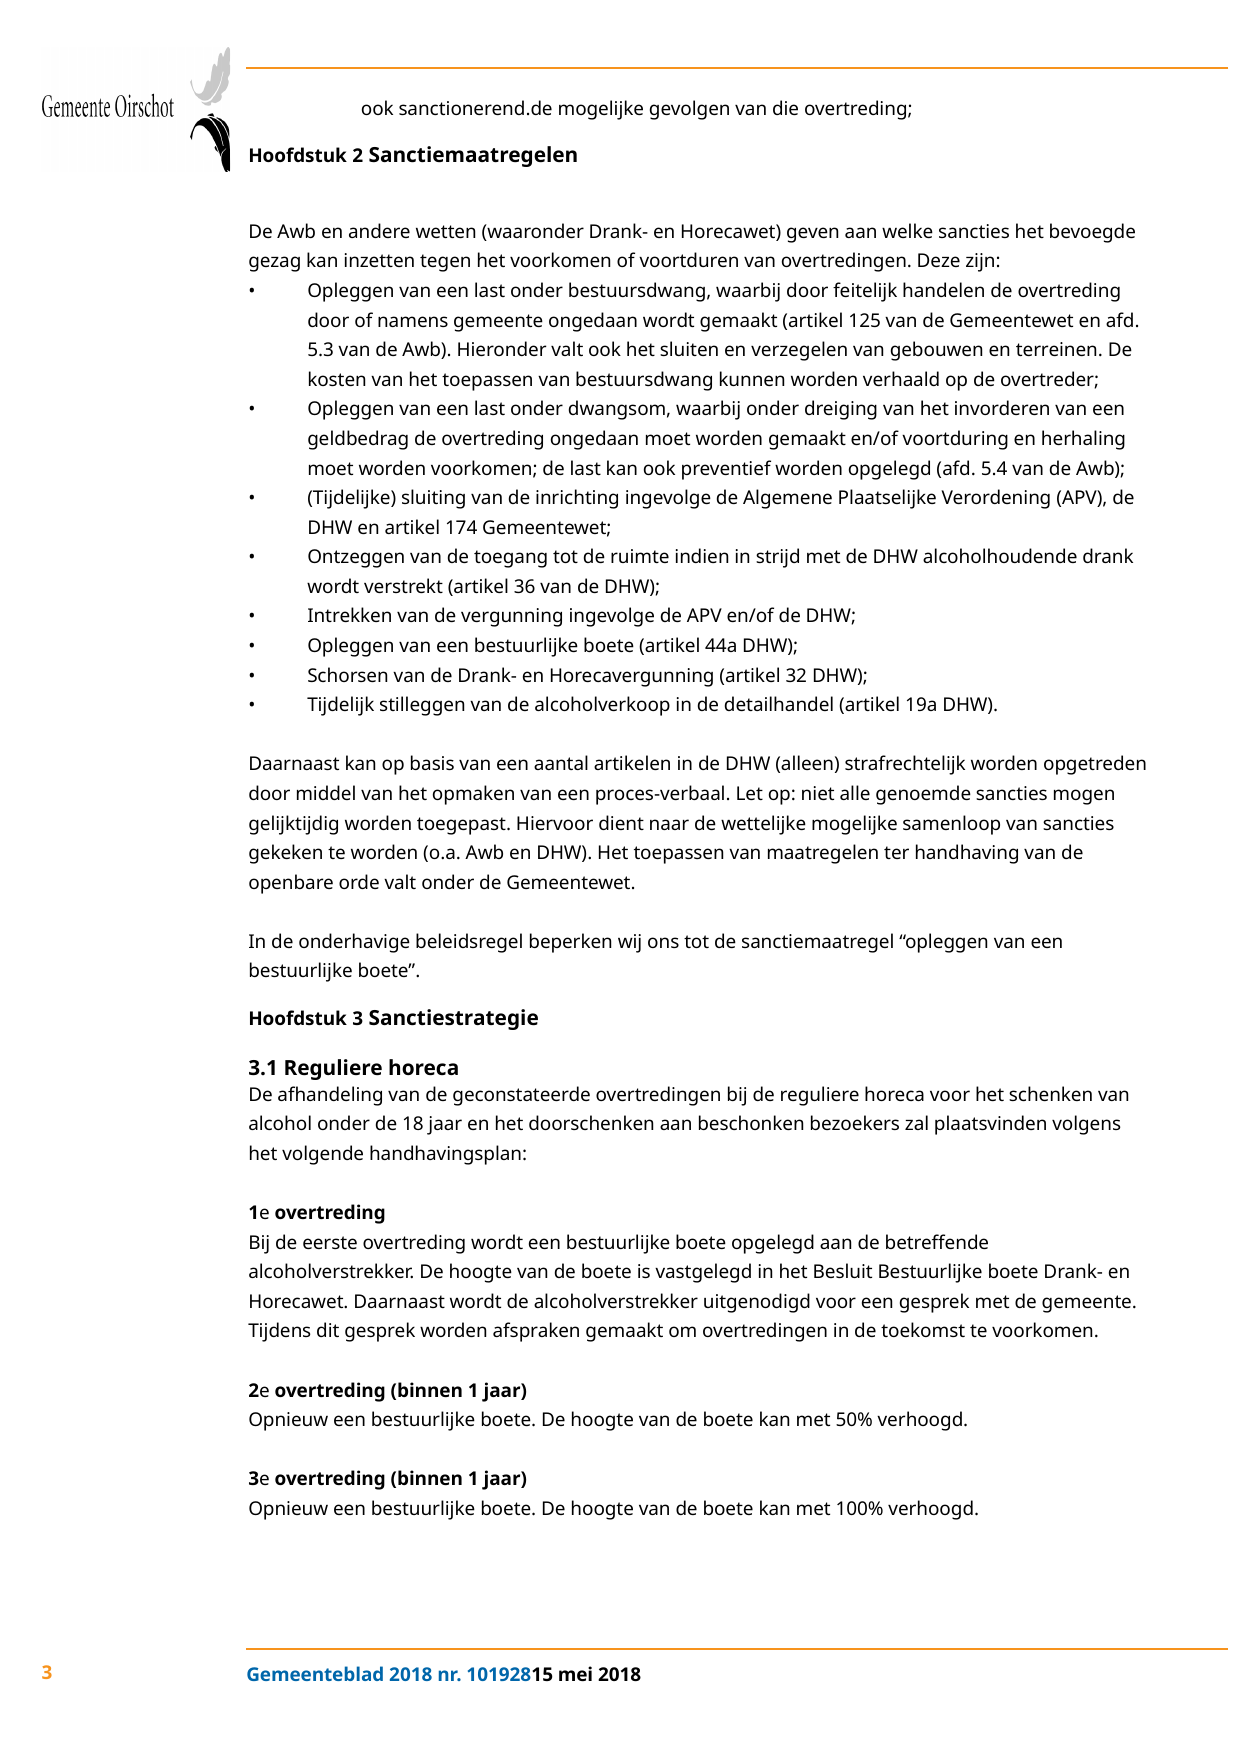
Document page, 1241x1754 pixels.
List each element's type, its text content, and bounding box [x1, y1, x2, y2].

list (Tijdelijke) sluiting van de inrichting ingevolge de Algemene Plaatselijke Verordening (APV), de DHW en artikel 174 Gemeentewet; [248, 484, 1152, 540]
picture [41, 47, 231, 172]
text In de onderhavige beleidsregel beperken wij ons tot de sanctiemaatregel “opleggen van een bestuurlijke boete”. [248, 928, 1152, 983]
list Opleggen van een last onder dwangsom, waarbij onder dreiging van het invorderen van een geldbedrag de overtreding ongedaan moet worden gemaakt en/of voortduring en herhaling moet worden voorkomen; de last kan ook preventief worden opgelegd (afd. 5.4 van de Awb); [248, 396, 1152, 481]
text De afhandeling van de geconstateerde overtredingen bij de reguliere horeca voor het schenken van alcohol onder de 18 jaar en het doorschenken aan beschonken bezoekers zal plaatsvinden volgens het volgende handhavingsplan: [248, 1081, 1152, 1166]
text De Awb en andere wetten (waaronder Drank- en Horecawet) geven aan welke sancties het bevoegde gezag kan inzetten tegen het voorkomen of voortduren van overtredingen. Deze zijn: [248, 218, 1152, 273]
list Ontzeggen van de toegang tot de ruimte indien in strijd met de DHW alcoholhoudende drank wordt verstrekt (artikel 36 van de DHW); [248, 543, 1152, 599]
text Opnieuw een bestuurlijke boete. De hoogte van de boete kan met 100% verhoogd. [248, 1495, 1152, 1521]
text 2e overtreding (binnen 1 jaar) [248, 1377, 1152, 1403]
text 1e overtreding [248, 1199, 1152, 1225]
list Tijdelijk stilleggen van de alcoholverkoop in de detailhandel (artikel 19a DHW). [248, 691, 1152, 717]
list Opleggen van een bestuurlijke boete (artikel 44a DHW); [248, 632, 1152, 658]
text Hoofdstuk 2 Sanctiemaatregelen [248, 140, 1152, 169]
text 3.1 Reguliere horeca [248, 1053, 1152, 1081]
list Opleggen van een last onder bestuursdwang, waarbij door feitelijk handelen de overtreding door of namens gemeente ongedaan wordt gemaakt (artikel 125 van de Gemeentewet en afd. 5.3 van de Awb). Hieronder valt ook het sluiten en verzegelen van gebouwen en terreinen. De kosten van het toepassen van bestuursdwang kunnen worden verhaald op de overtreder; [248, 277, 1152, 392]
list ook sanctionerend.de mogelijke gevolgen van die overtreding; [323, 95, 1152, 121]
list Schorsen van de Drank- en Horecavergunning (artikel 32 DHW); [248, 662, 1152, 688]
text Bij de eerste overtreding wordt een bestuurlijke boete opgelegd aan de betreffende alcoholverstrekker. De hoogte van de boete is vastgelegd in het Besluit Bestuurlijke boete Drank- en Horecawet. Daarnaast wordt de alcoholverstrekker uitgenodigd voor een gesprek met de gemeente. Tijdens dit gesprek worden afspraken gemaakt om overtredingen in de toekomst te voorkomen. [248, 1229, 1152, 1343]
text Opnieuw een bestuurlijke boete. De hoogte van de boete kan met 50% verhoogd. [248, 1406, 1152, 1432]
text Hoofdstuk 3 Sanctiestrategie [248, 1003, 1152, 1032]
text 3e overtreding (binnen 1 jaar) [248, 1466, 1152, 1491]
text Daarnaast kan op basis van een aantal artikelen in de DHW (alleen) strafrechtelijk worden opgetreden door middel van het opmaken van een proces-verbaal. Let op: niet alle genoemde sancties mogen gelijktijdig worden toegepast. Hiervoor dient naar de wettelijke mogelijke samenloop van sancties gekeken te worden (o.a. Awb en DHW). Het toepassen van maatregelen ter handhaving van de openbare orde valt onder de Gemeentewet. [248, 751, 1152, 895]
list Intrekken van de vergunning ingevolge de APV en/of de DHW; [248, 603, 1152, 628]
